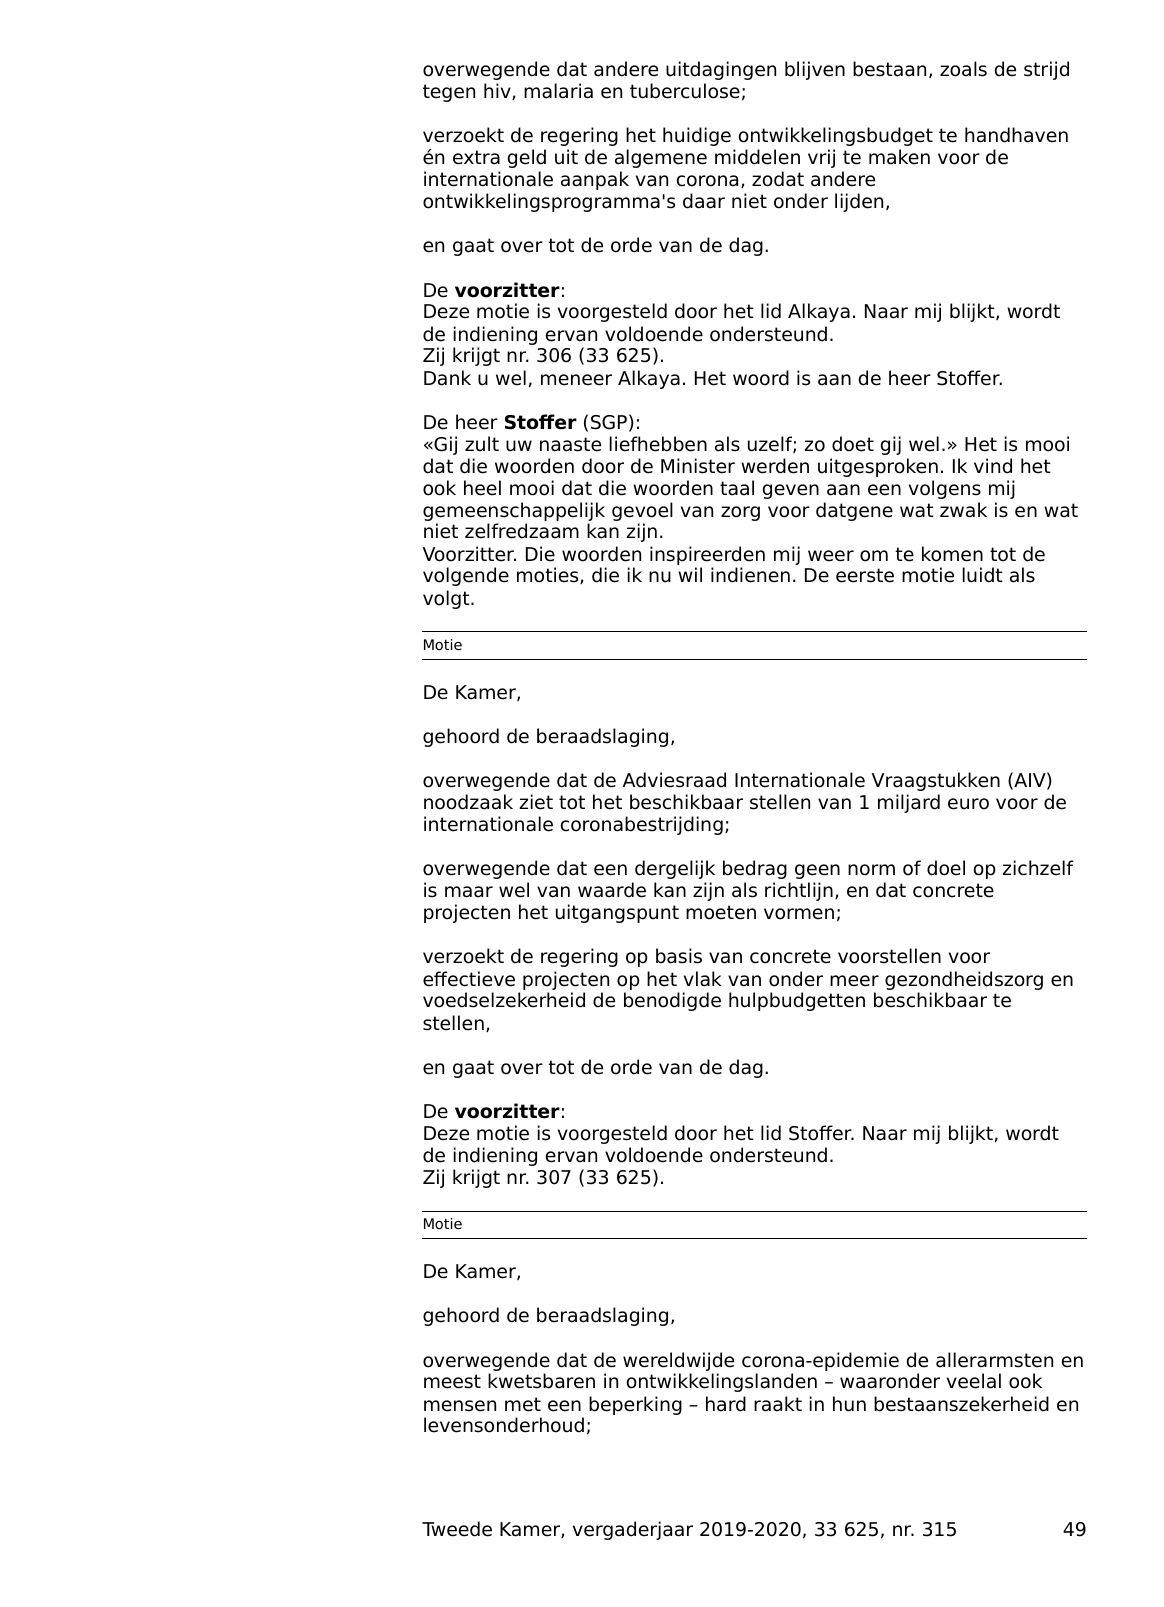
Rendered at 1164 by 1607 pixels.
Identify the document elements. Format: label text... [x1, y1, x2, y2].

text Voorzitter. Die woorden inspireerden mij weer om te komen tot de volgende moties, die ik nu wil indienen. De eerste motie luidt als volgt. [422, 543, 1087, 609]
text overwegende dat de Adviesraad Internationale Vraagstukken (AIV) noodzaak ziet tot het beschikbaar stellen van 1 miljard euro voor de internationale coronabestrijding; [422, 770, 1087, 836]
text gehoord de beraadslaging, [422, 726, 1087, 748]
text De Kamer, [422, 1261, 1087, 1283]
text overwegende dat andere uitdagingen blijven bestaan, zoals de strijd tegen hiv, malaria en tuberculose; [422, 59, 1087, 103]
text Zij krijgt nr. 307 (33 625). [422, 1167, 1087, 1189]
text Dank u wel, meneer Alkaya. Het woord is aan de heer Stoffer. [422, 367, 1087, 389]
text De voorzitter: [422, 279, 1087, 301]
text overwegende dat de wereldwijde corona-epidemie de allerarmsten en meest kwetsbaren in ontwikkelingslanden – waaronder veelal ook mensen met een beperking – hard raakt in hun bestaanszekerheid en levensonderhoud; [422, 1349, 1087, 1437]
text en gaat over tot de orde van de dag. [422, 1057, 1087, 1078]
text en gaat over tot de orde van de dag. [422, 235, 1087, 257]
text verzoekt de regering het huidige ontwikkelingsbudget te handhaven én extra geld uit de algemene middelen vrij te maken voor de internationale aanpak van corona, zodat andere ontwikkelingsprogramma's daar niet onder lijden, [422, 125, 1087, 213]
text «Gij zult uw naaste liefhebben als uzelf; zo doet gij wel.» Het is mooi dat die woorden door de Minister werden uitgesproken. Ik vind het ook heel mooi dat die woorden taal geven aan een volgens mij gemeenschappelijk gevoel van zorg voor datgene wat zwak is en wat niet zelfredzaam kan zijn. [422, 433, 1087, 543]
text Deze motie is voorgesteld door het lid Alkaya. Naar mij blijkt, wordt de indiening ervan voldoende ondersteund. [422, 301, 1087, 345]
text De heer Stoffer (SGP): [422, 412, 1087, 433]
text overwegende dat een dergelijk bedrag geen norm of doel op zichzelf is maar wel van waarde kan zijn als richtlijn, en dat concrete projecten het uitgangspunt moeten vormen; [422, 858, 1087, 924]
table_header Motie [422, 1212, 1087, 1238]
table_header Motie [422, 632, 1087, 659]
text Deze motie is voorgesteld door het lid Stoffer. Naar mij blijkt, wordt de indiening ervan voldoende ondersteund. [422, 1123, 1087, 1167]
text gehoord de beraadslaging, [422, 1305, 1087, 1327]
text verzoekt de regering op basis van concrete voorstellen voor effectieve projecten op het vlak van onder meer gezondheidszorg en voedselzekerheid de benodigde hulpbudgetten beschikbaar te stellen, [422, 946, 1087, 1034]
text De Kamer, [422, 682, 1087, 704]
text Zij krijgt nr. 306 (33 625). [422, 345, 1087, 367]
text De voorzitter: [422, 1101, 1087, 1123]
